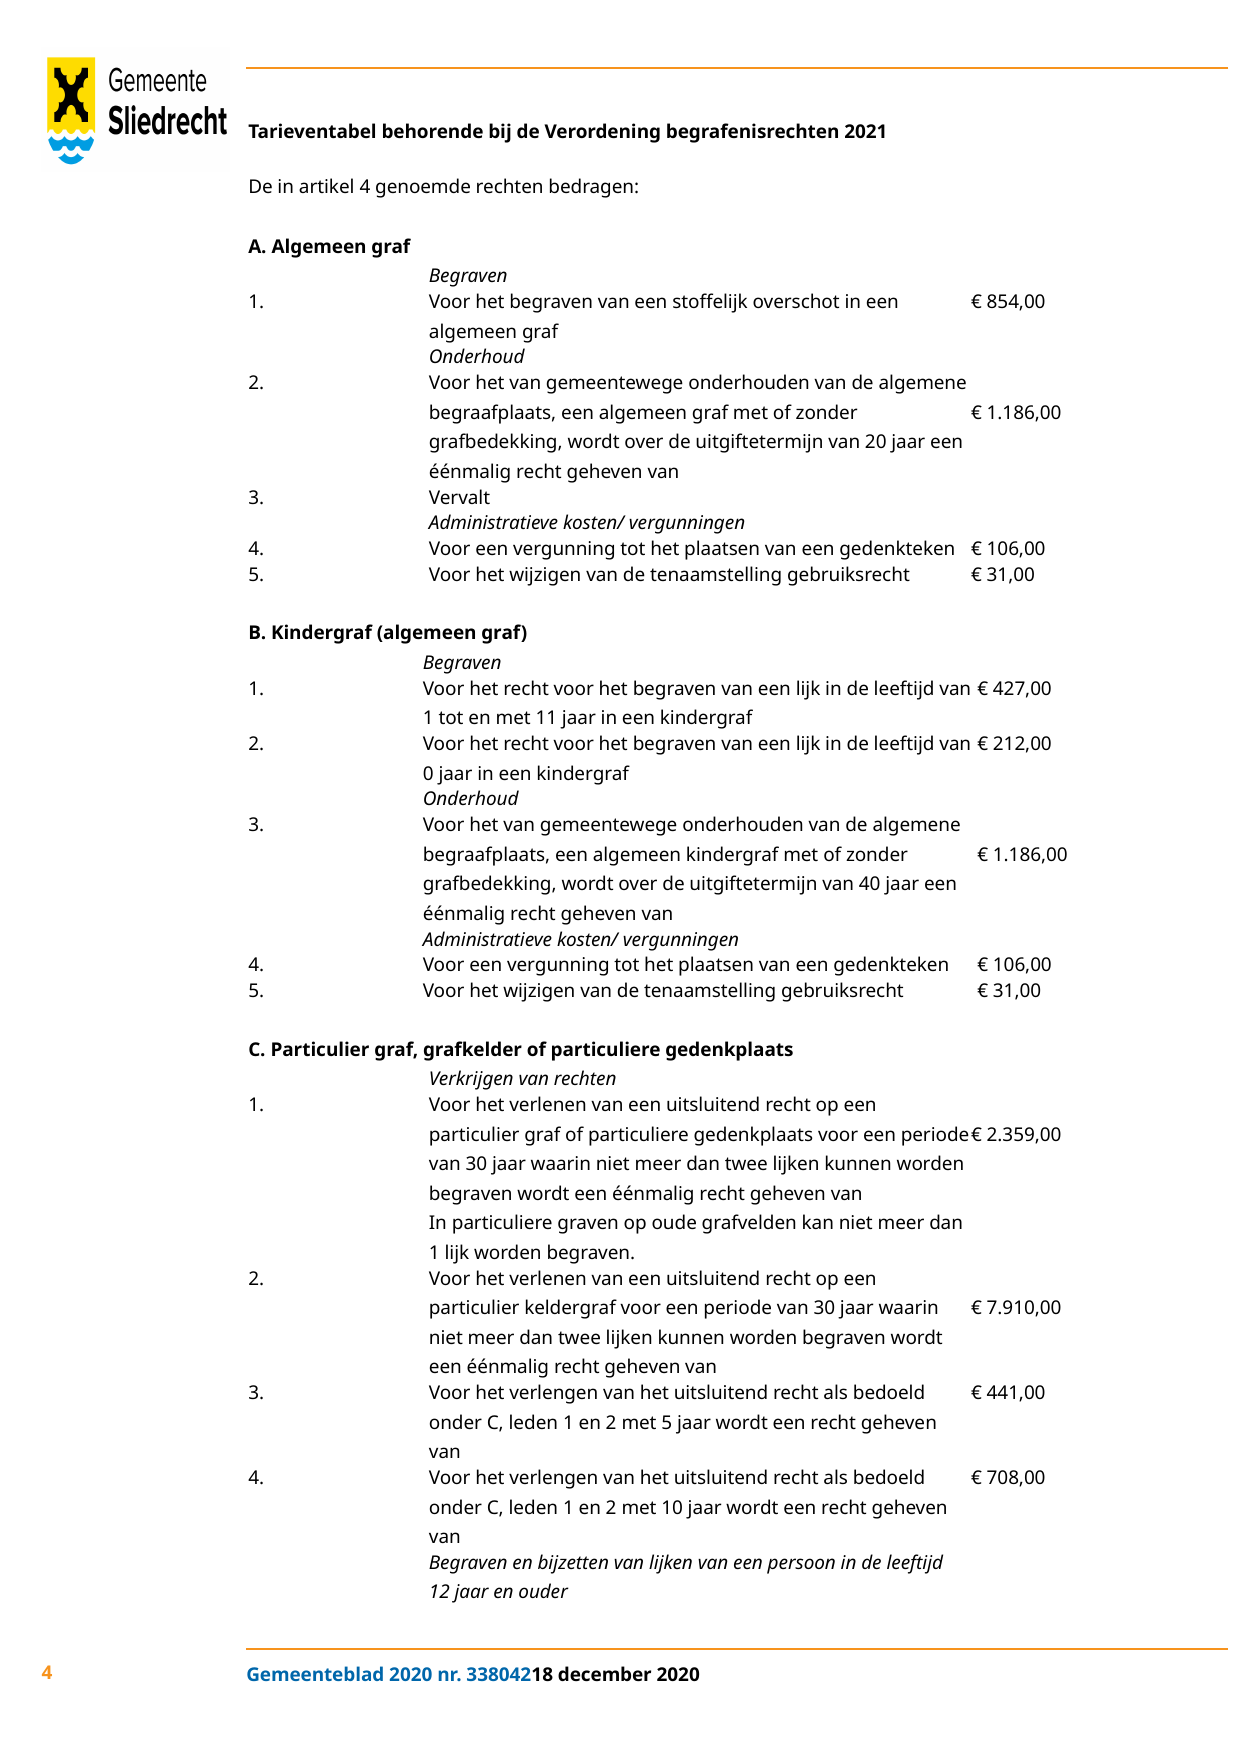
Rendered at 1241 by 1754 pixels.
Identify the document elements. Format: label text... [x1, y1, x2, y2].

table_header [248, 263, 429, 288]
table_cell [971, 1549, 1152, 1604]
table_cell € 708,00 [971, 1464, 1152, 1549]
table_cell 4. [248, 952, 423, 977]
table_cell € 441,00 [971, 1379, 1152, 1464]
table_cell 2. [248, 730, 423, 786]
text C. Particulier graf, grafkelder of particuliere gedenkplaats [248, 1036, 1152, 1062]
table_cell Voor een vergunning tot het plaatsen van een gedenkteken [423, 952, 977, 977]
table_header Verkrijgen van rechten [429, 1066, 971, 1091]
table_header [971, 263, 1152, 288]
table_header [977, 649, 1152, 675]
table_cell [971, 484, 1152, 509]
table_cell Administratieve kosten/ vergunningen [429, 510, 971, 535]
table_header [248, 1066, 429, 1091]
table_cell € 7.910,00 [971, 1265, 1152, 1379]
table_cell Voor het verlenen van een uitsluitend recht op een particulier graf of particuliere gedenkplaats voor een periode van 30 jaar waarin niet meer dan twee lijken kunnen worden begraven wordt een éénmalig recht geheven van In particuliere graven op oude grafvelden kan niet meer dan 1 lijk worden begraven. [429, 1091, 971, 1265]
table_cell € 1.186,00 [977, 811, 1152, 926]
table_cell Begraven en bijzetten van lijken van een persoon in de leeftijd 12 jaar en ouder [429, 1549, 971, 1604]
table_header [971, 1066, 1152, 1091]
table_cell Voor het verlengen van het uitsluitend recht als bedoeld onder C, leden 1 en 2 met 5 jaar wordt een recht geheven van [429, 1379, 971, 1464]
table_cell [248, 344, 429, 369]
table_cell [248, 510, 429, 535]
table_cell [248, 786, 423, 811]
table_cell € 106,00 [977, 952, 1152, 977]
table_cell Onderhoud [423, 786, 977, 811]
table_cell 5. [248, 561, 429, 587]
table_cell 3. [248, 1379, 429, 1464]
table_cell Voor het recht voor het begraven van een lijk in de leeftijd van 1 tot en met 11 jaar in een kindergraf [423, 675, 977, 730]
text De in artikel 4 genoemde rechten bedragen: [248, 174, 1152, 199]
table_cell 1. [248, 675, 423, 730]
table_cell Voor een vergunning tot het plaatsen van een gedenkteken [429, 535, 971, 561]
table_cell [977, 786, 1152, 811]
table_cell Voor het recht voor het begraven van een lijk in de leeftijd van 0 jaar in een kindergraf [423, 730, 977, 786]
table_cell 5. [248, 977, 423, 1003]
table_cell Administratieve kosten/ vergunningen [423, 926, 977, 952]
table_cell € 2.359,00 [971, 1091, 1152, 1265]
table_cell € 854,00 [971, 288, 1152, 344]
text B. Kindergraf (algemeen graf) [248, 619, 1152, 645]
text A. Algemeen graf [248, 233, 1152, 259]
table_cell € 31,00 [977, 977, 1152, 1003]
table_cell [248, 926, 423, 952]
table_header [248, 649, 423, 675]
table_cell Voor het begraven van een stoffelijk overschot in een algemeen graf [429, 288, 971, 344]
table_cell 2. [248, 1265, 429, 1379]
table_cell [977, 926, 1152, 952]
picture [41, 47, 231, 172]
table_cell 2. [248, 369, 429, 484]
table_cell Vervalt [429, 484, 971, 509]
table_cell Voor het wijzigen van de tenaamstelling gebruiksrecht [423, 977, 977, 1003]
table_cell [971, 510, 1152, 535]
table_cell 3. [248, 811, 423, 926]
table_cell 4. [248, 1464, 429, 1549]
table_cell [248, 1549, 429, 1604]
table_cell € 1.186,00 [971, 369, 1152, 484]
table_header Begraven [423, 649, 977, 675]
table_cell Voor het verlengen van het uitsluitend recht als bedoeld onder C, leden 1 en 2 met 10 jaar wordt een recht geheven van [429, 1464, 971, 1549]
table_cell Voor het van gemeentewege onderhouden van de algemene begraafplaats, een algemeen kindergraf met of zonder grafbedekking, wordt over de uitgiftetermijn van 40 jaar een éénmalig recht geheven van [423, 811, 977, 926]
table_cell Onderhoud [429, 344, 971, 369]
table_cell 3. [248, 484, 429, 509]
table_cell € 106,00 [971, 535, 1152, 561]
table_cell Voor het verlenen van een uitsluitend recht op een particulier keldergraf voor een periode van 30 jaar waarin niet meer dan twee lijken kunnen worden begraven wordt een éénmalig recht geheven van [429, 1265, 971, 1379]
table_cell 1. [248, 1091, 429, 1265]
table_header Begraven [429, 263, 971, 288]
table_cell € 212,00 [977, 730, 1152, 786]
table_cell 4. [248, 535, 429, 561]
table_cell 1. [248, 288, 429, 344]
table_cell Voor het wijzigen van de tenaamstelling gebruiksrecht [429, 561, 971, 587]
text Tarieventabel behorende bij de Verordening begrafenisrechten 2021 [248, 116, 1152, 144]
table_cell [971, 344, 1152, 369]
table_cell Voor het van gemeentewege onderhouden van de algemene begraafplaats, een algemeen graf met of zonder grafbedekking, wordt over de uitgiftetermijn van 20 jaar een éénmalig recht geheven van [429, 369, 971, 484]
table_cell € 31,00 [971, 561, 1152, 587]
table_cell € 427,00 [977, 675, 1152, 730]
